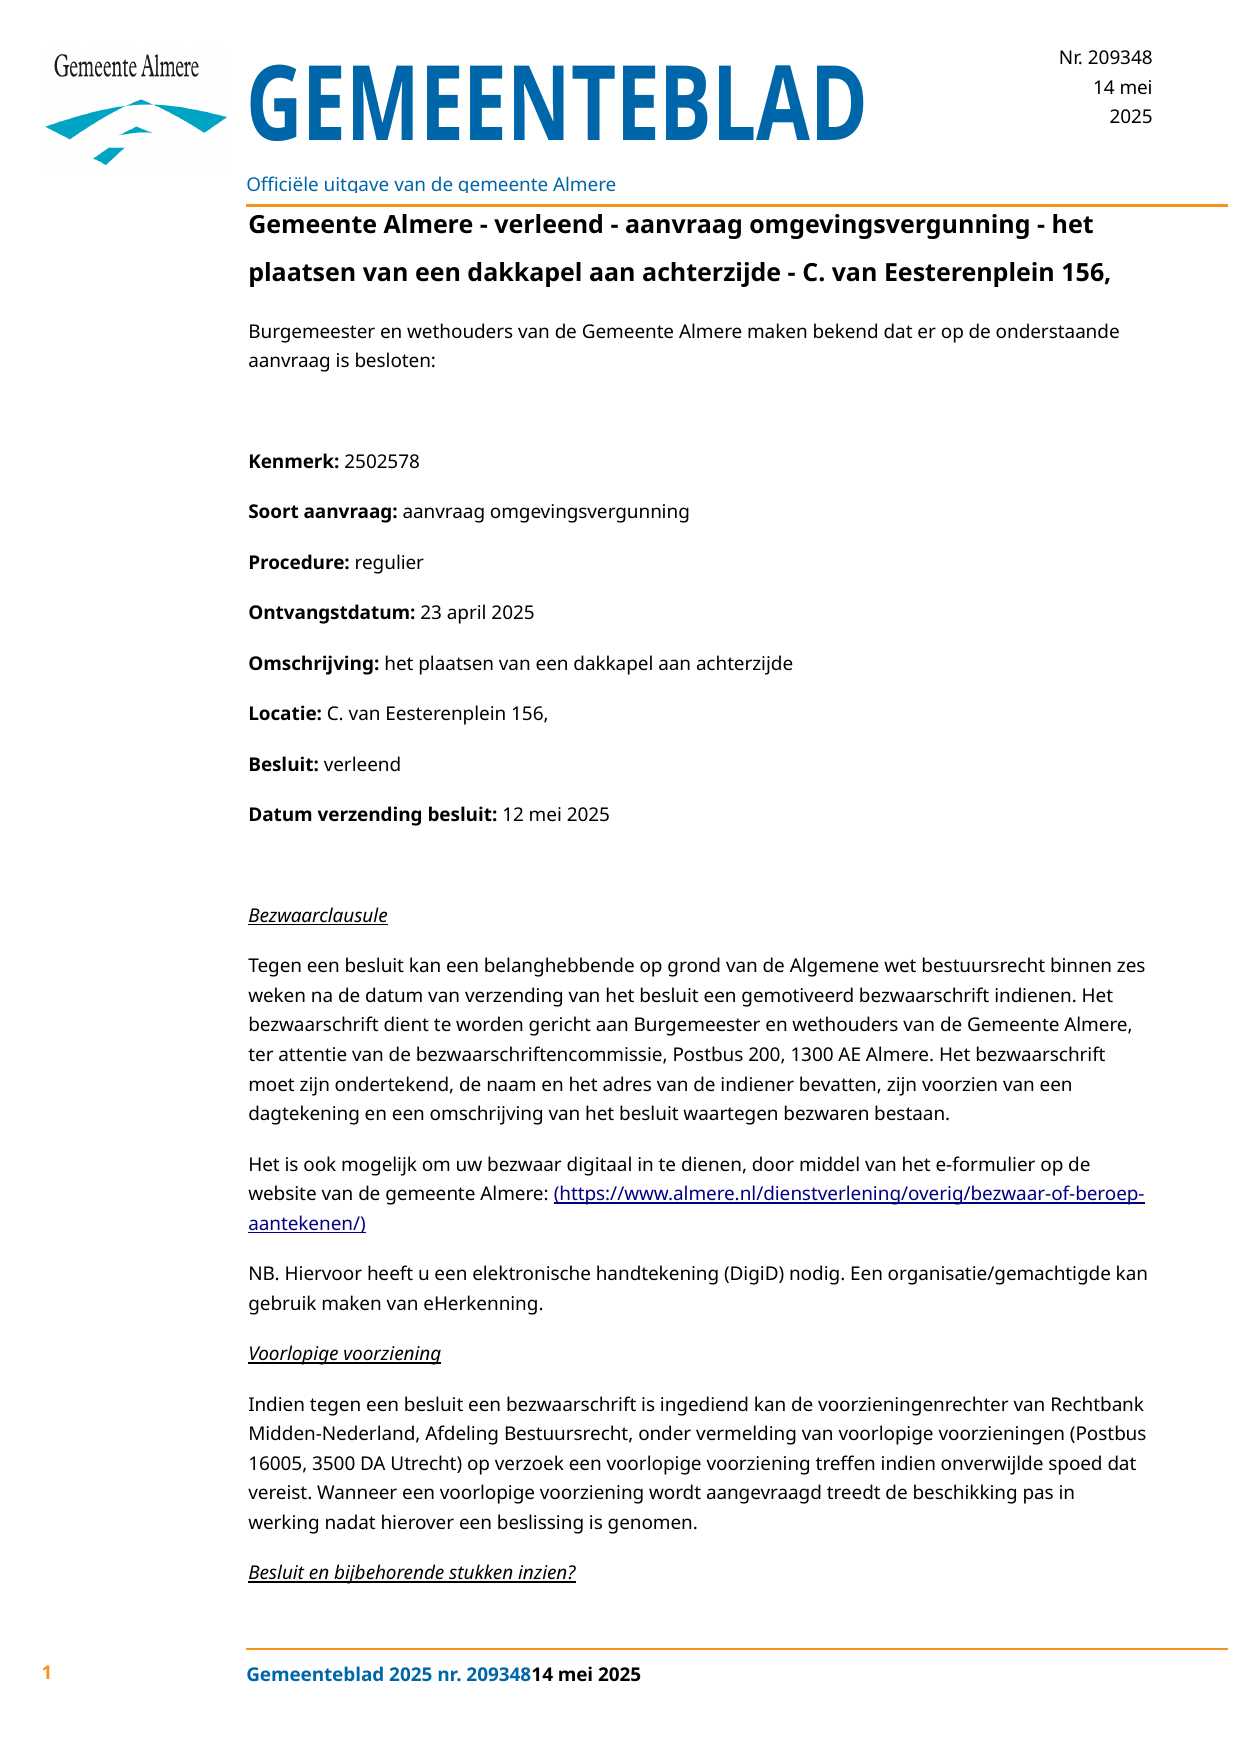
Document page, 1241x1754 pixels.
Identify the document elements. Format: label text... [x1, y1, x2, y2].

text Omschrijving: het plaatsen van een dakkapel aan achterzijde [248, 650, 1152, 676]
text Burgemeester en wethouders van de Gemeente Almere maken bekend dat er op de onderstaande aanvraag is besloten: [248, 318, 1152, 373]
text NB. Hiervoor heeft u een elektronische handtekening (DigiD) nodig. Een organisatie/gemachtigde kan gebruik maken van eHerkenning. [248, 1260, 1152, 1316]
text Gemeente Almere - verleend - aanvraag omgevingsvergunning - het plaatsen van een dakkapel aan achterzijde - C. van Eesterenplein 156, [248, 207, 1152, 288]
text Het is ook mogelijk om uw bezwaar digitaal in te dienen, door middel van het e-formulier op de website van de gemeente Almere: (https://www.almere.nl/dienstverlening/overig/bezwaar-of-beroep-aantekenen/) [248, 1151, 1152, 1236]
text Besluit en bijbehorende stukken inzien? [248, 1559, 1152, 1585]
text Kenmerk: 2502578 [248, 448, 1152, 474]
text Soort aanvraag: aanvraag omgevingsvergunning [248, 499, 1152, 524]
text Datum verzending besluit: 12 mei 2025 [248, 801, 1152, 827]
text Procedure: regulier [248, 549, 1152, 575]
picture [41, 47, 231, 172]
text Ontvangstdatum: 23 april 2025 [248, 599, 1152, 625]
text Indien tegen een besluit een bezwaarschrift is ingediend kan de voorzieningenrechter van Rechtbank Midden-Nederland, Afdeling Bestuursrecht, onder vermelding van voorlopige voorzieningen (Postbus 16005, 3500 DA Utrecht) op verzoek een voorlopige voorziening treffen indien onverwijlde spoed dat vereist. Wanneer een voorlopige voorziening wordt aangevraagd treedt de beschikking pas in werking nadat hierover een beslissing is genomen. [248, 1391, 1152, 1535]
text Besluit: verleend [248, 751, 1152, 777]
text Bezwaarclausule [248, 902, 1152, 928]
text Voorlopige voorziening [248, 1340, 1152, 1366]
text Tegen een besluit kan een belanghebbende op grond van de Algemene wet bestuursrecht binnen zes weken na de datum van verzending van het besluit een gemotiveerd bezwaarschrift indienen. Het bezwaarschrift dient te worden gericht aan Burgemeester en wethouders van de Gemeente Almere, ter attentie van de bezwaarschriftencommissie, Postbus 200, 1300 AE Almere. Het bezwaarschrift moet zijn ondertekend, de naam en het adres van de indiener bevatten, zijn voorzien van een dagtekening en een omschrijving van het besluit waartegen bezwaren bestaan. [248, 952, 1152, 1126]
text Locatie: C. van Eesterenplein 156, [248, 700, 1152, 726]
